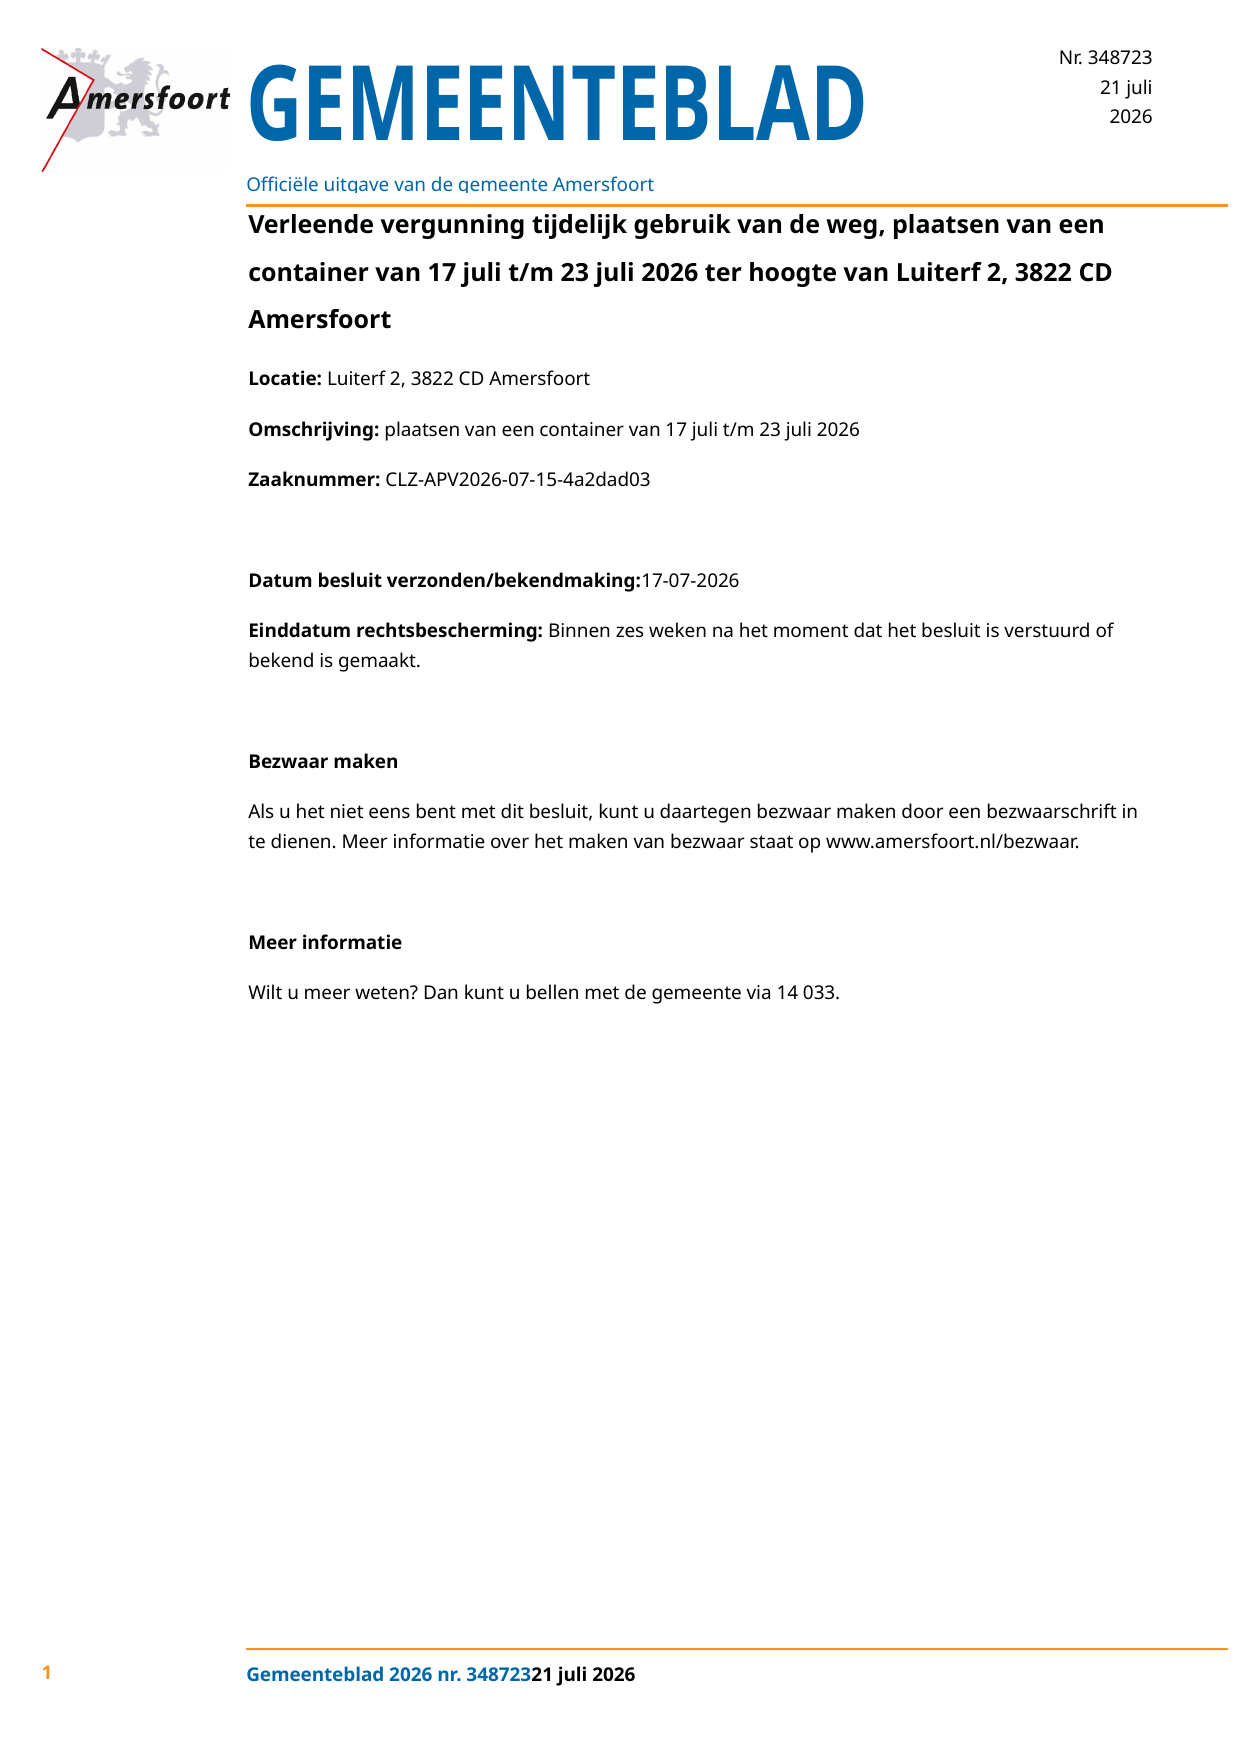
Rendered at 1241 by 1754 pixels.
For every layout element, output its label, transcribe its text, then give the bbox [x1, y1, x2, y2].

text Einddatum rechtsbescherming: Binnen zes weken na het moment dat het besluit is verstuurd of bekend is gemaakt. [248, 618, 1152, 673]
text Bezwaar maken [248, 748, 1152, 774]
text Meer informatie [248, 929, 1152, 954]
text Locatie: Luiterf 2, 3822 CD Amersfoort [248, 366, 1152, 391]
picture [41, 47, 231, 172]
text Zaaknummer: CLZ-APV2026-07-15-4a2dad03 [248, 466, 1152, 492]
text Omschrijving: plaatsen van een container van 17 juli t/m 23 juli 2026 [248, 416, 1152, 442]
text Verleende vergunning tijdelijk gebruik van de weg, plaatsen van een container van 17 juli t/m 23 juli 2026 ter hoogte van Luiterf 2, 3822 CD Amersfoort [248, 207, 1152, 336]
text Datum besluit verzonden/bekendmaking:17-07-2026 [248, 567, 1152, 593]
text Wilt u meer weten? Dan kunt u bellen met de gemeente via 14 033. [248, 979, 1152, 1005]
text Als u het niet eens bent met dit besluit, kunt u daartegen bezwaar maken door een bezwaarschrift in te dienen. Meer informatie over het maken van bezwaar staat op www.amersfoort.nl/bezwaar. [248, 798, 1152, 854]
